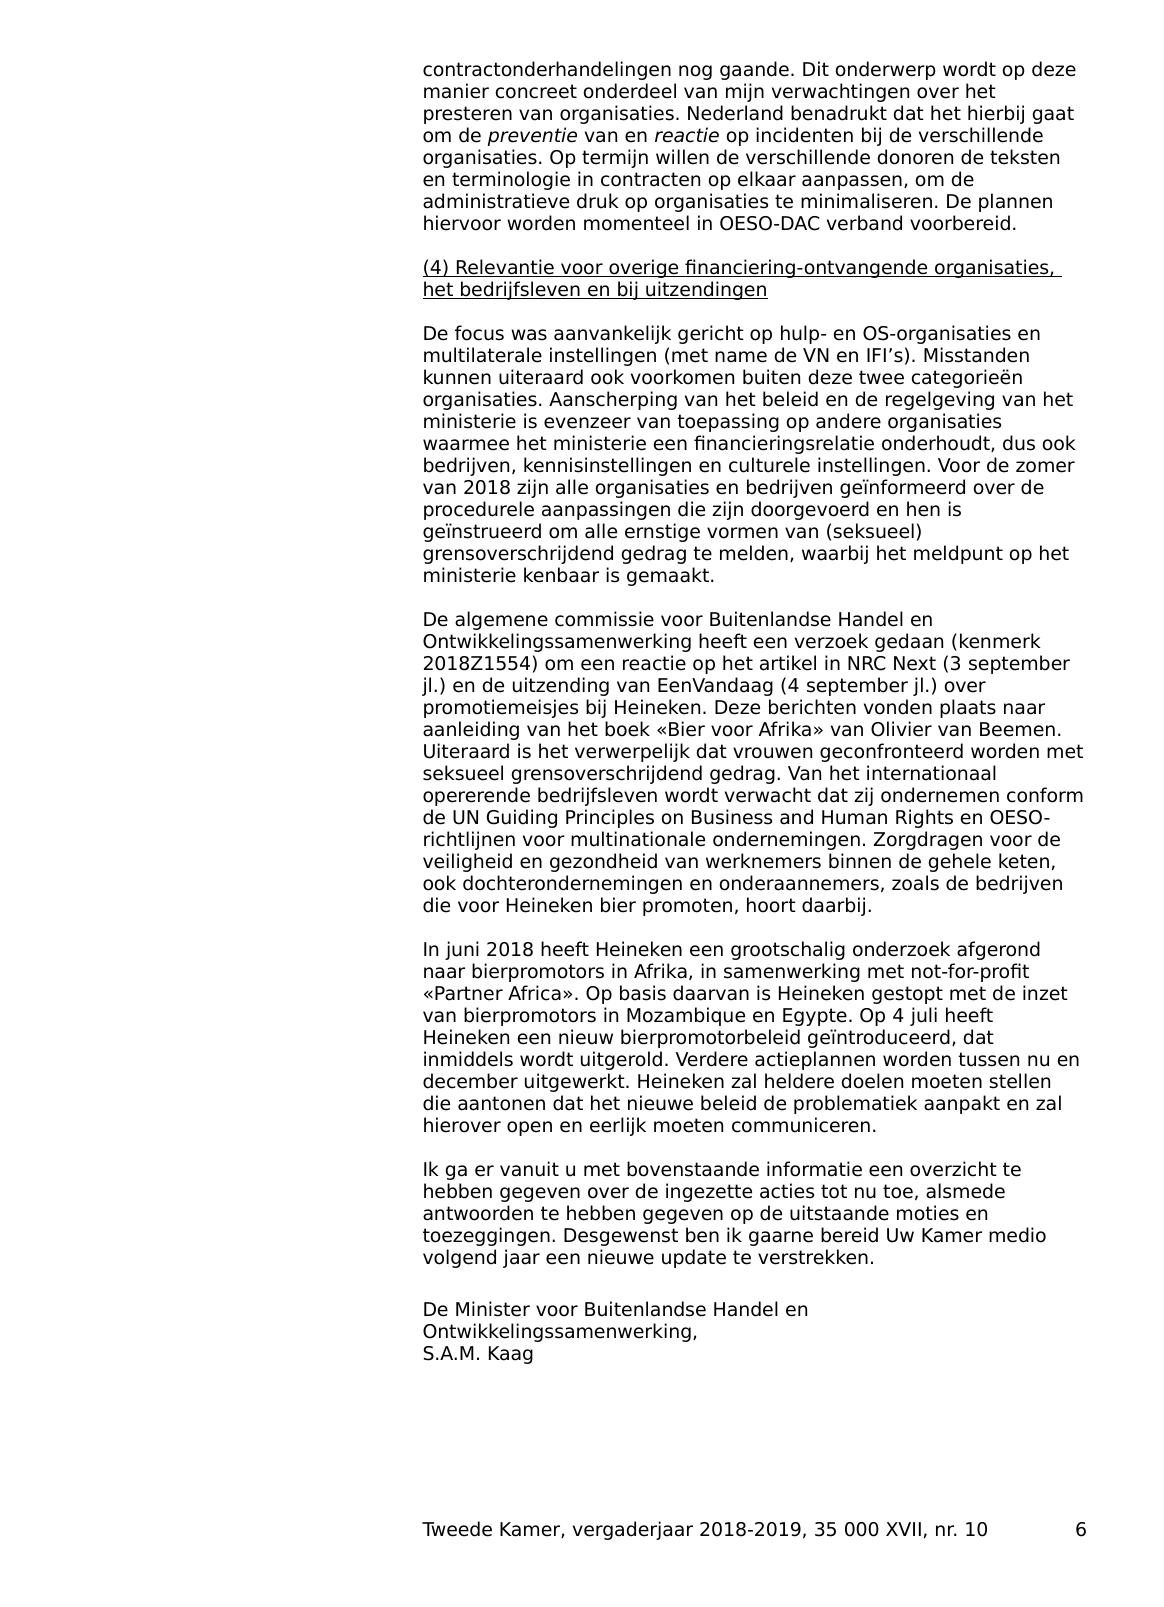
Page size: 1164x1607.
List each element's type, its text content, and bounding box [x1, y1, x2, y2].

text De focus was aanvankelijk gericht op hulp- en OS-organisaties en multilaterale instellingen (met name de VN en IFI’s). Misstanden kunnen uiteraard ook voorkomen buiten deze twee categorieën organisaties. Aanscherping van het beleid en de regelgeving van het ministerie is evenzeer van toepassing op andere organisaties waarmee het ministerie een financieringsrelatie onderhoudt, dus ook bedrijven, kennisinstellingen en culturele instellingen. Voor de zomer van 2018 zijn alle organisaties en bedrijven geïnformeerd over de procedurele aanpassingen die zijn doorgevoerd en hen is geïnstrueerd om alle ernstige vormen van (seksueel) grensoverschrijdend gedrag te melden, waarbij het meldpunt op het ministerie kenbaar is gemaakt. [422, 323, 1087, 587]
text In juni 2018 heeft Heineken een grootschalig onderzoek afgerond naar bierpromotors in Afrika, in samenwerking met not-for-profit «Partner Africa». Op basis daarvan is Heineken gestopt met de inzet van bierpromotors in Mozambique en Egypte. Op 4 juli heeft Heineken een nieuw bierpromotorbeleid geïntroduceerd, dat inmiddels wordt uitgerold. Verdere actieplannen worden tussen nu en december uitgewerkt. Heineken zal heldere doelen moeten stellen die aantonen dat het nieuwe beleid de problematiek aanpakt en zal hierover open en eerlijk moeten communiceren. [422, 939, 1087, 1137]
text Ik ga er vanuit u met bovenstaande informatie een overzicht te hebben gegeven over de ingezette acties tot nu toe, alsmede antwoorden te hebben gegeven op de uitstaande moties en toezeggingen. Desgewenst ben ik gaarne bereid Uw Kamer medio volgend jaar een nieuwe update te verstrekken. [422, 1159, 1087, 1269]
text De algemene commissie voor Buitenlandse Handel en Ontwikkelingssamenwerking heeft een verzoek gedaan (kenmerk 2018Z1554) om een reactie op het artikel in NRC Next (3 september jl.) en de uitzending van EenVandaag (4 september jl.) over promotiemeisjes bij Heineken. Deze berichten vonden plaats naar aanleiding van het boek «Bier voor Afrika» van Olivier van Beemen. [422, 609, 1087, 741]
text De Minister voor Buitenlandse Handel en Ontwikkelingssamenwerking, S.A.M. Kaag [422, 1299, 1087, 1365]
text contractonderhandelingen nog gaande. Dit onderwerp wordt op deze manier concreet onderdeel van mijn verwachtingen over het presteren van organisaties. Nederland benadrukt dat het hierbij gaat om de preventie van en reactie op incidenten bij de verschillende organisaties. Op termijn willen de verschillende donoren de teksten en terminologie in contracten op elkaar aanpassen, om de administratieve druk op organisaties te minimaliseren. De plannen hiervoor worden momenteel in OESO-DAC verband voorbereid. [422, 59, 1087, 235]
text Uiteraard is het verwerpelijk dat vrouwen geconfronteerd worden met seksueel grensoverschrijdend gedrag. Van het internationaal opererende bedrijfsleven wordt verwacht dat zij ondernemen conform de UN Guiding Principles on Business and Human Rights en OESO-richtlijnen voor multinationale ondernemingen. Zorgdragen voor de veiligheid en gezondheid van werknemers binnen de gehele keten, ook dochterondernemingen en onderaannemers, zoals de bedrijven die voor Heineken bier promoten, hoort daarbij. [422, 741, 1087, 917]
subtitle (4) Relevantie voor overige financiering-ontvangende organisaties, het bedrijfsleven en bij uitzendingen [422, 257, 1087, 301]
